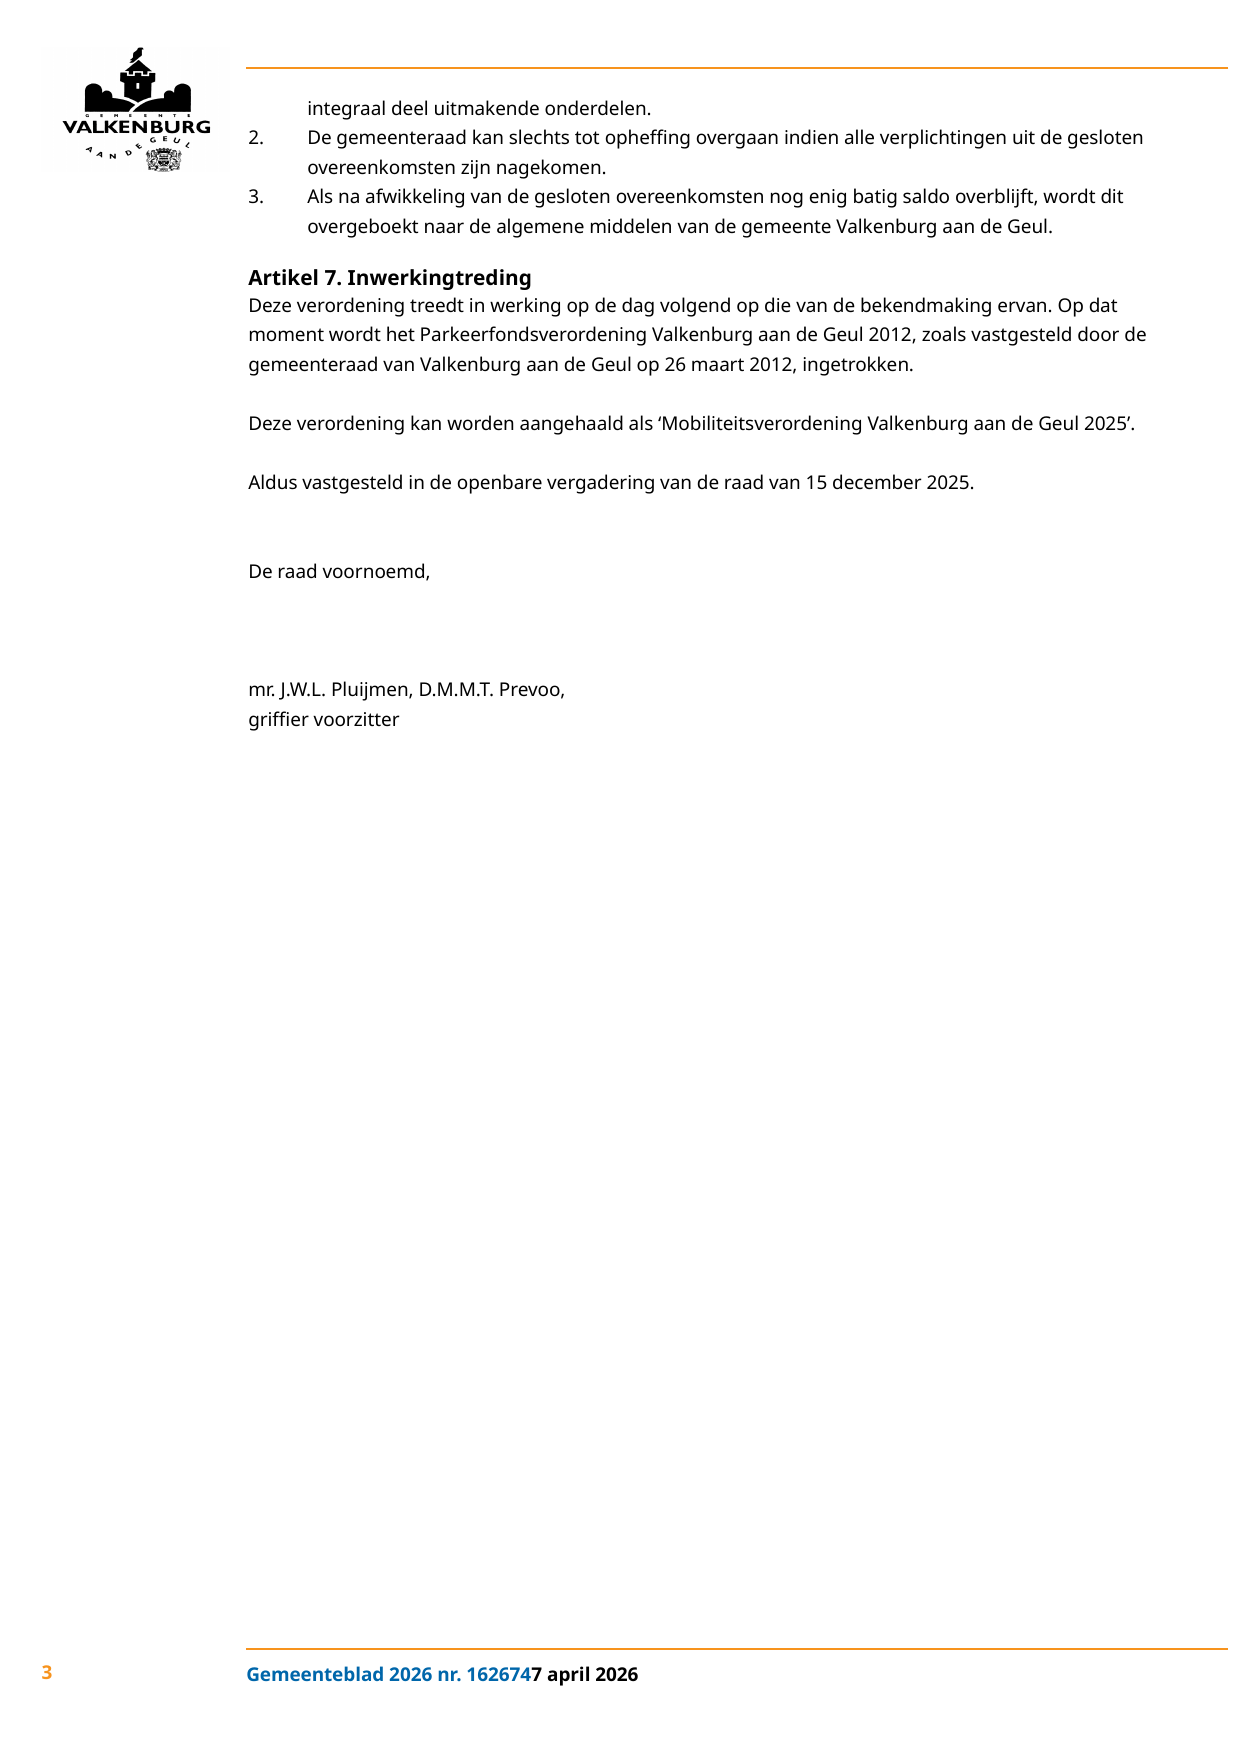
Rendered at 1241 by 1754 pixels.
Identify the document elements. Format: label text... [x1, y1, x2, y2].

text Deze verordening kan worden aangehaald als ‘Mobiliteitsverordening Valkenburg aan de Geul 2025’. [248, 410, 1152, 436]
list Als na afwikkeling van de gesloten overeenkomsten nog enig batig saldo overblijft, wordt dit overgeboekt naar de algemene middelen van de gemeente Valkenburg aan de Geul. [248, 183, 1152, 239]
text Aldus vastgesteld in de openbare vergadering van de raad van 15 december 2025. [248, 469, 1152, 495]
list integraal deel uitmakende onderdelen. [248, 95, 1152, 121]
picture [41, 47, 231, 172]
list De gemeenteraad kan slechts tot opheffing overgaan indien alle verplichtingen uit de gesloten overeenkomsten zijn nagekomen. [248, 124, 1152, 180]
text Deze verordening treedt in werking op de dag volgend op die van de bekendmaking ervan. Op dat moment wordt het Parkeerfondsverordening Valkenburg aan de Geul 2012, zoals vastgesteld door de gemeenteraad van Valkenburg aan de Geul op 26 maart 2012, ingetrokken. [248, 292, 1152, 377]
text griffier voorzitter [248, 706, 1152, 732]
text De raad voornoemd, [248, 558, 1152, 584]
text mr. J.W.L. Pluijmen, D.M.M.T. Prevoo, [248, 677, 1152, 702]
text Artikel 7. Inwerkingtreding [248, 263, 1152, 292]
